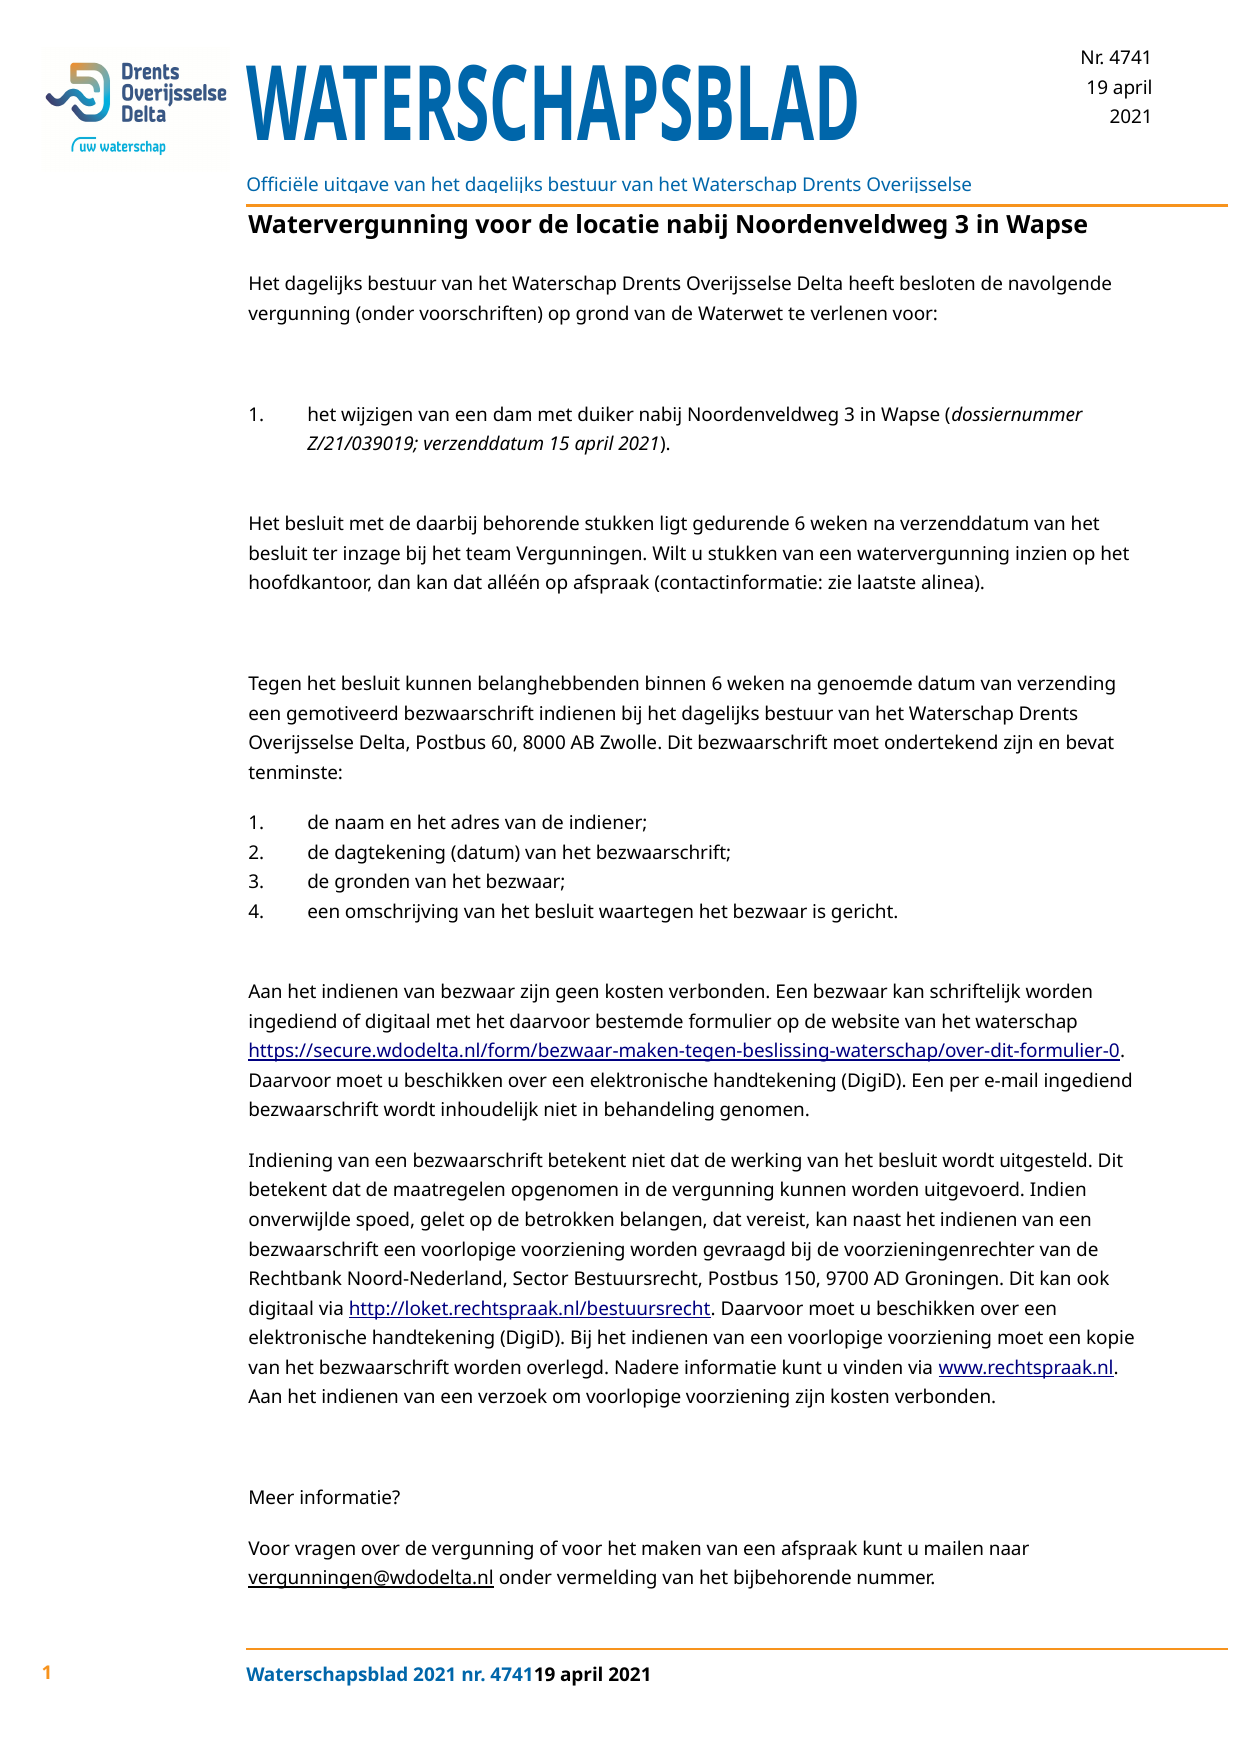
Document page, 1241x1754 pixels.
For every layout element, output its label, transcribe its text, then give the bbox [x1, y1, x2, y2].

text Voor vragen over de vergunning of voor het maken van een afspraak kunt u mailen naar vergunningen@wdodelta.nl onder vermelding van het bijbehorende nummer. [248, 1535, 1152, 1590]
picture [41, 47, 231, 172]
list de gronden van het bezwaar; [248, 869, 1152, 894]
text Het dagelijks bestuur van het Waterschap Drents Overijsselse Delta heeft besloten de navolgende vergunning (onder voorschriften) op grond van de Waterwet te verlenen voor: [248, 270, 1152, 326]
text Watervergunning voor de locatie nabij Noordenveldweg 3 in Wapse [248, 207, 1152, 241]
list de naam en het adres van de indiener; [248, 809, 1152, 835]
text Indiening van een bezwaarschrift betekent niet dat de werking van het besluit wordt uitgesteld. Dit betekent dat de maatregelen opgenomen in de vergunning kunnen worden uitgevoerd. Indien onverwijlde spoed, gelet op de betrokken belangen, dat vereist, kan naast het indienen van een bezwaarschrift een voorlopige voorziening worden gevraagd bij de voorzieningenrechter van de Rechtbank Noord-Nederland, Sector Bestuursrecht, Postbus 150, 9700 AD Groningen. Dit kan ook digitaal via http://loket.rechtspraak.nl/bestuursrecht. Daarvoor moet u beschikken over een elektronische handtekening (DigiD). Bij het indienen van een voorlopige voorziening moet een kopie van het bezwaarschrift worden overlegd. Nadere informatie kunt u vinden via www.rechtspraak.nl. Aan het indienen van een verzoek om voorlopige voorziening zijn kosten verbonden. [248, 1147, 1152, 1409]
text Meer informatie? [248, 1484, 1152, 1510]
text Aan het indienen van bezwaar zijn geen kosten verbonden. Een bezwaar kan schriftelijk worden ingediend of digitaal met het daarvoor bestemde formulier op de website van het waterschap https://secure.wdodelta.nl/form/bezwaar-maken-tegen-beslissing-waterschap/over-dit-formulier-0. Daarvoor moet u beschikken over een elektronische handtekening (DigiD). Een per e-mail ingediend bezwaarschrift wordt inhoudelijk niet in behandeling genomen. [248, 978, 1152, 1122]
list het wijzigen van een dam met duiker nabij Noordenveldweg 3 in Wapse (dossiernummer Z/21/039019; verzenddatum 15 april 2021). [248, 401, 1152, 456]
list de dagtekening (datum) van het bezwaarschrift; [248, 839, 1152, 865]
list een omschrijving van het besluit waartegen het bezwaar is gericht. [248, 898, 1152, 924]
text Het besluit met de daarbij behorende stukken ligt gedurende 6 weken na verzenddatum van het besluit ter inzage bij het team Vergunningen. Wilt u stukken van een watervergunning inzien op het hoofdkantoor, dan kan dat alléén op afspraak (contactinformatie: zie laatste alinea). [248, 510, 1152, 595]
text Tegen het besluit kunnen belanghebbenden binnen 6 weken na genoemde datum van verzending een gemotiveerd bezwaarschrift indienen bij het dagelijks bestuur van het Waterschap Drents Overijsselse Delta, Postbus 60, 8000 AB Zwolle. Dit bezwaarschrift moet ondertekend zijn en bevat tenminste: [248, 670, 1152, 785]
